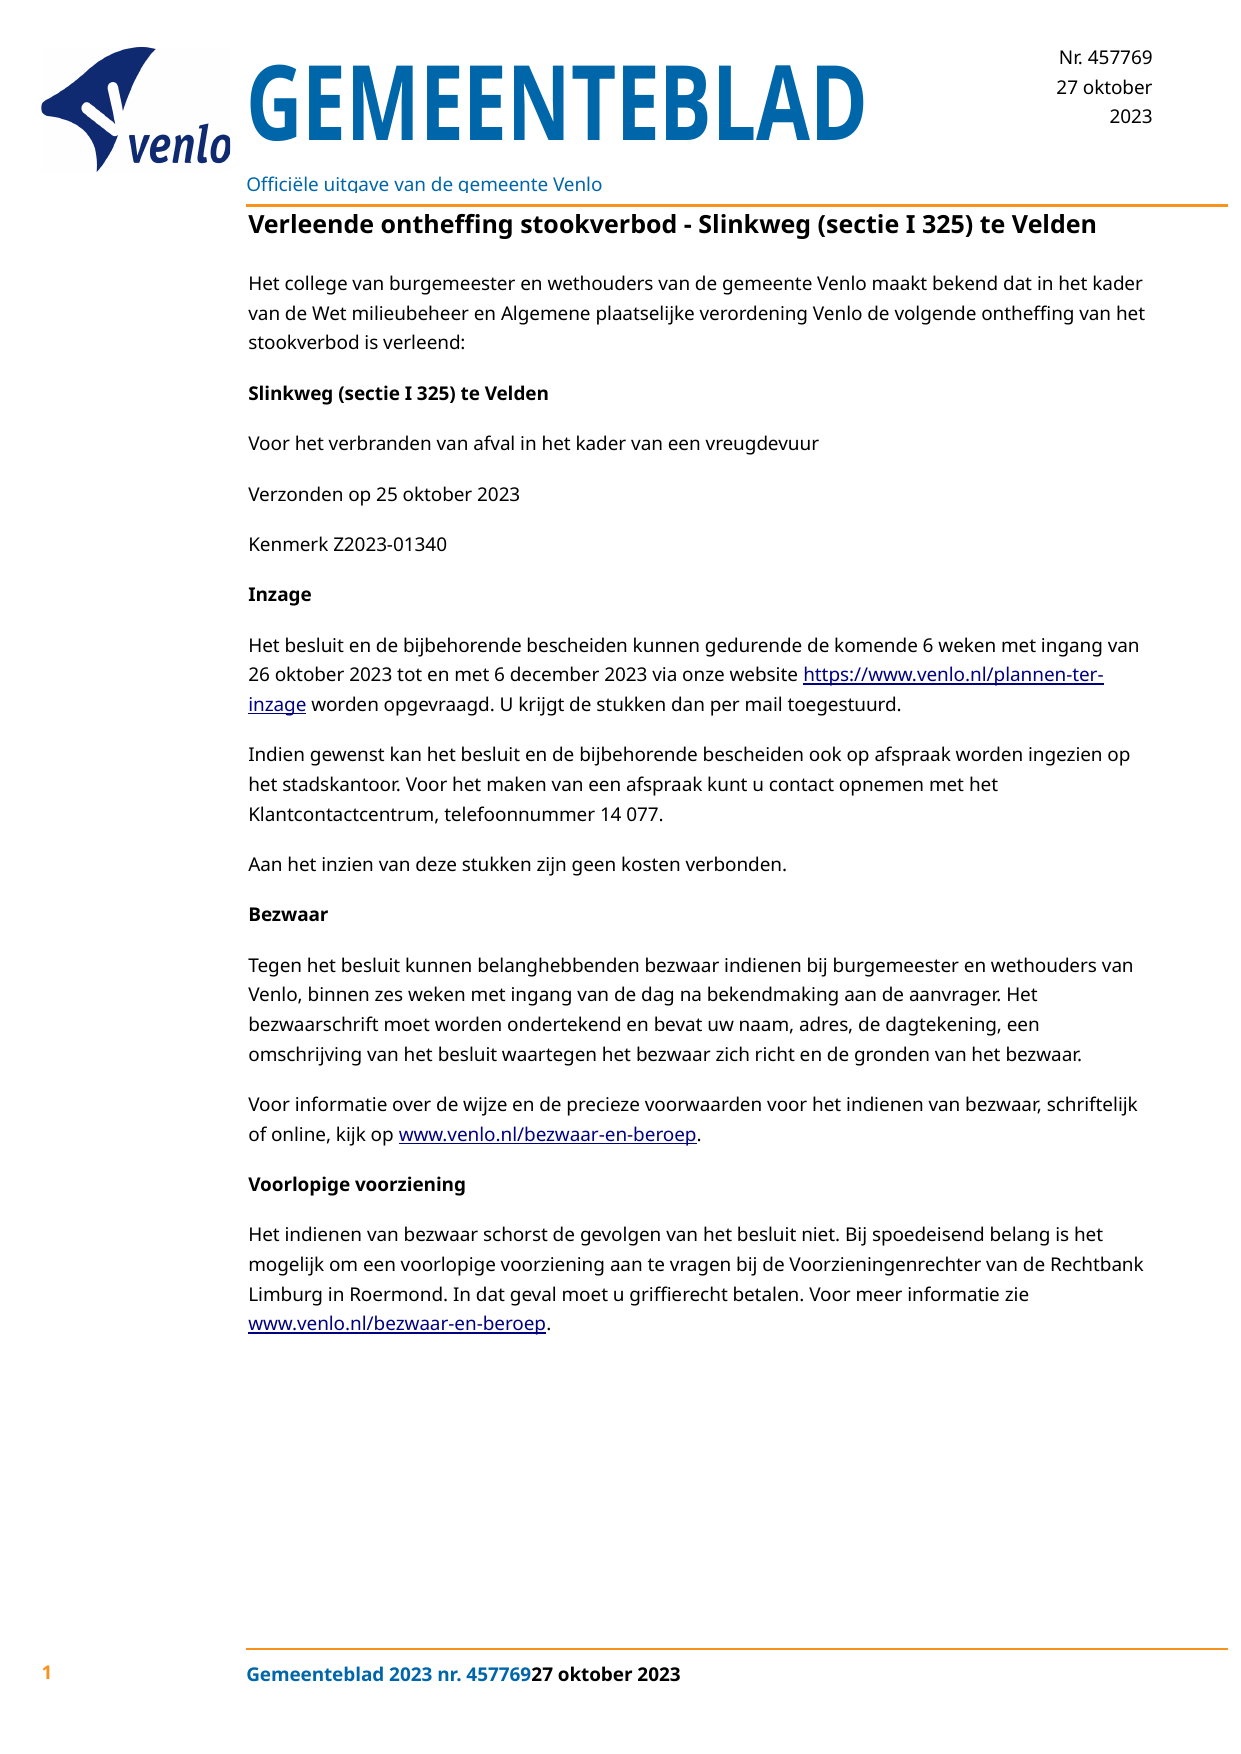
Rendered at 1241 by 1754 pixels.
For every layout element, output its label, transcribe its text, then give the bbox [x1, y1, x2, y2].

text Kenmerk Z2023-01340 [248, 531, 1152, 557]
text Voorlopige voorziening [248, 1171, 1152, 1197]
text Slinkweg (sectie I 325) te Velden [248, 380, 1152, 406]
text Voor het verbranden van afval in het kader van een vreugdevuur [248, 430, 1152, 456]
text Tegen het besluit kunnen belanghebbenden bezwaar indienen bij burgemeester en wethouders van Venlo, binnen zes weken met ingang van de dag na bekendmaking aan de aanvrager. Het bezwaarschrift moet worden ondertekend en bevat uw naam, adres, de dagtekening, een omschrijving van het besluit waartegen het bezwaar zich richt en de gronden van het bezwaar. [248, 952, 1152, 1066]
text Het college van burgemeester en wethouders van de gemeente Venlo maakt bekend dat in het kader van de Wet milieubeheer en Algemene plaatselijke verordening Venlo de volgende ontheffing van het stookverbod is verleend: [248, 270, 1152, 355]
text Verzonden op 25 oktober 2023 [248, 481, 1152, 506]
text Verleende ontheffing stookverbod - Slinkweg (sectie I 325) te Velden [248, 207, 1152, 241]
text Voor informatie over de wijze en de precieze voorwaarden voor het indienen van bezwaar, schriftelijk of online, kijk op www.venlo.nl/bezwaar-en-beroep. [248, 1091, 1152, 1146]
text Bezwaar [248, 902, 1152, 927]
picture [41, 47, 231, 172]
text Indien gewenst kan het besluit en de bijbehorende bescheiden ook op afspraak worden ingezien op het stadskantoor. Voor het maken van een afspraak kunt u contact opnemen met het Klantcontactcentrum, telefoonnummer 14 077. [248, 742, 1152, 826]
text Inzage [248, 582, 1152, 607]
text Het indienen van bezwaar schorst de gevolgen van het besluit niet. Bij spoedeisend belang is het mogelijk om een voorlopige voorziening aan te vragen bij de Voorzieningenrechter van de Rechtbank Limburg in Roermond. In dat geval moet u griffierecht betalen. Voor meer informatie zie www.venlo.nl/bezwaar-en-beroep. [248, 1222, 1152, 1336]
text Het besluit en de bijbehorende bescheiden kunnen gedurende de komende 6 weken met ingang van 26 oktober 2023 tot en met 6 december 2023 via onze website https://www.venlo.nl/plannen-ter-inzage worden opgevraagd. U krijgt de stukken dan per mail toegestuurd. [248, 632, 1152, 717]
text Aan het inzien van deze stukken zijn geen kosten verbonden. [248, 851, 1152, 877]
